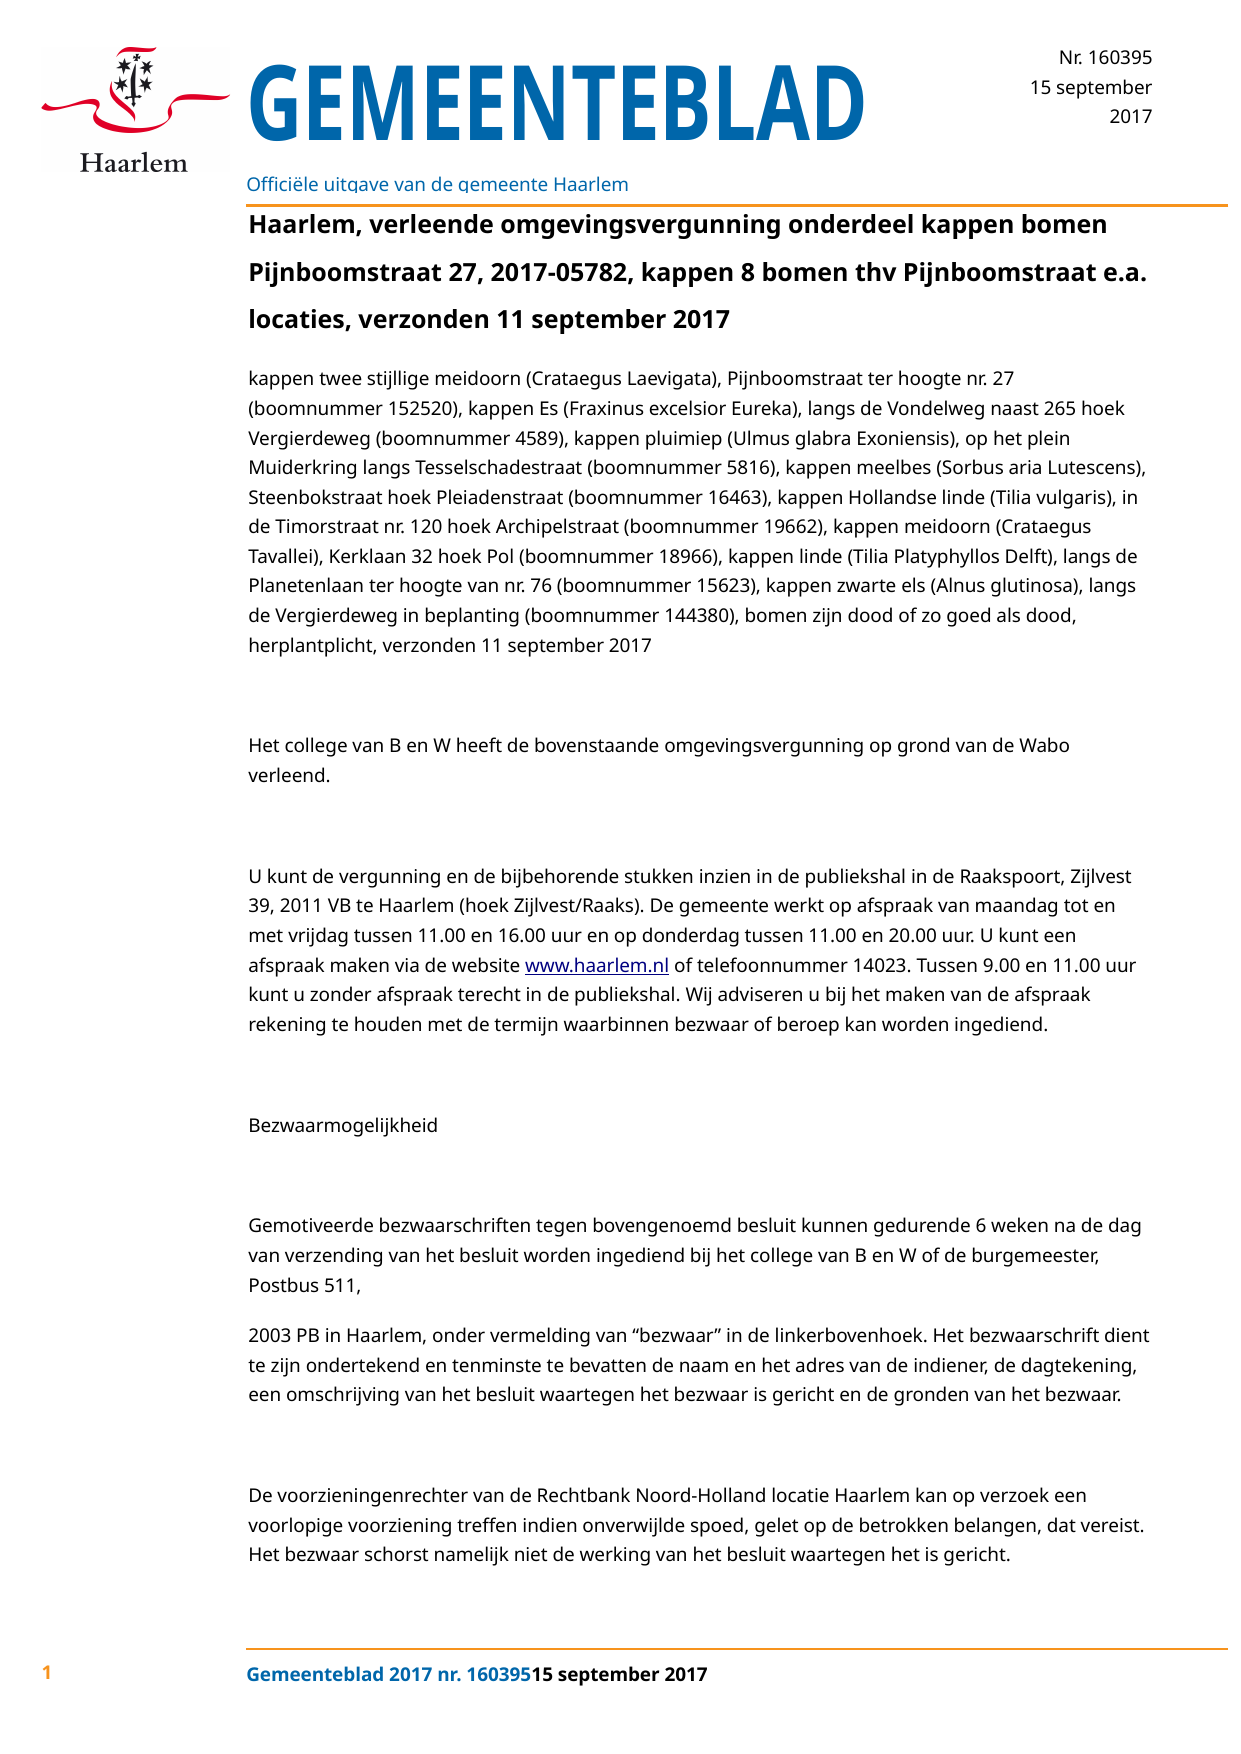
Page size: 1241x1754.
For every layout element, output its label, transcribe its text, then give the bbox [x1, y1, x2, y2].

text De voorzieningenrechter van de Rechtbank Noord-Holland locatie Haarlem kan op verzoek een voorlopige voorziening treffen indien onverwijlde spoed, gelet op de betrokken belangen, dat vereist. Het bezwaar schorst namelijk niet de werking van het besluit waartegen het is gericht. [248, 1482, 1152, 1567]
text Bezwaarmogelijkheid [248, 1112, 1152, 1137]
text 2003 PB in Haarlem, onder vermelding van “bezwaar” in de linkerbovenhoek. Het bezwaarschrift dient te zijn ondertekend en tenminste te bevatten de naam en het adres van de indiener, de dagtekening, een omschrijving van het besluit waartegen het bezwaar is gericht en de gronden van het bezwaar. [248, 1322, 1152, 1407]
text Het college van B en W heeft de bovenstaande omgevingsvergunning op grond van de Wabo verleend. [248, 733, 1152, 788]
text Gemotiveerde bezwaarschriften tegen bovengenoemd besluit kunnen gedurende 6 weken na de dag van verzending van het besluit worden ingediend bij het college van B en W of de burgemeester, Postbus 511, [248, 1213, 1152, 1297]
text Haarlem, verleende omgevingsvergunning onderdeel kappen bomen Pijnboomstraat 27, 2017-05782, kappen 8 bomen thv Pijnboomstraat e.a. locaties, verzonden 11 september 2017 [248, 207, 1152, 336]
picture [41, 47, 231, 172]
text kappen twee stijllige meidoorn (Crataegus Laevigata), Pijnboomstraat ter hoogte nr. 27 (boomnummer 152520), kappen Es (Fraxinus excelsior Eureka), langs de Vondelweg naast 265 hoek Vergierdeweg (boomnummer 4589), kappen pluimiep (Ulmus glabra Exoniensis), op het plein Muiderkring langs Tesselschadestraat (boomnummer 5816), kappen meelbes (Sorbus aria Lutescens), Steenbokstraat hoek Pleiadenstraat (boomnummer 16463), kappen Hollandse linde (Tilia vulgaris), in de Timorstraat nr. 120 hoek Archipelstraat (boomnummer 19662), kappen meidoorn (Crataegus Tavallei), Kerklaan 32 hoek Pol (boomnummer 18966), kappen linde (Tilia Platyphyllos Delft), langs de Planetenlaan ter hoogte van nr. 76 (boomnummer 15623), kappen zwarte els (Alnus glutinosa), langs de Vergierdeweg in beplanting (boomnummer 144380), bomen zijn dood of zo goed als dood, herplantplicht, verzonden 11 september 2017 [248, 366, 1152, 657]
text U kunt de vergunning en de bijbehorende stukken inzien in de publiekshal in de Raakspoort, Zijlvest 39, 2011 VB te Haarlem (hoek Zijlvest/Raaks). De gemeente werkt op afspraak van maandag tot en met vrijdag tussen 11.00 en 16.00 uur en op donderdag tussen 11.00 en 20.00 uur. U kunt een afspraak maken via de website www.haarlem.nl of telefoonnummer 14023. Tussen 9.00 en 11.00 uur kunt u zonder afspraak terecht in de publiekshal. Wij adviseren u bij het maken van de afspraak rekening te houden met de termijn waarbinnen bezwaar of beroep kan worden ingediend. [248, 863, 1152, 1037]
